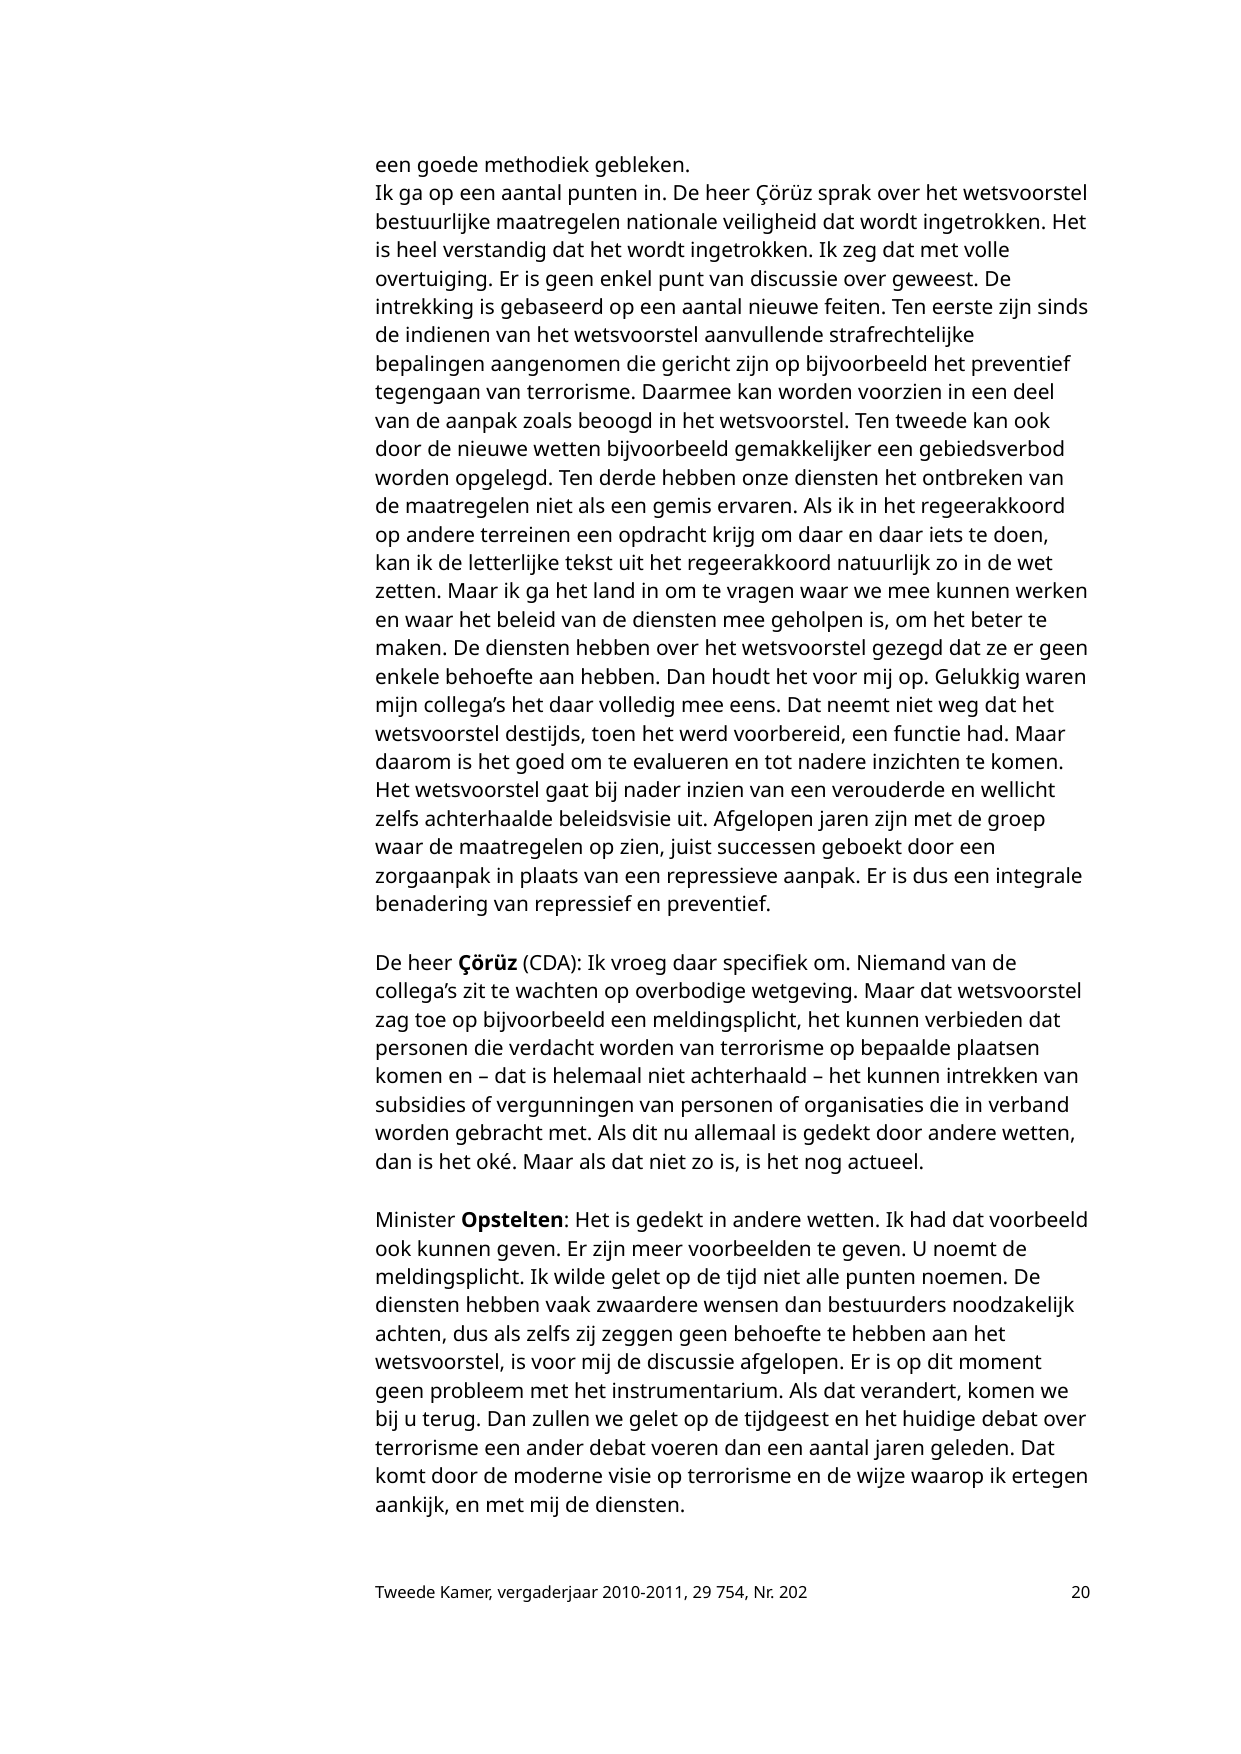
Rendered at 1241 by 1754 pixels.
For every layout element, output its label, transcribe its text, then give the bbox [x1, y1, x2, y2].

text Minister Opstelten: Het is gedekt in andere wetten. Ik had dat voorbeeld ook kunnen geven. Er zijn meer voorbeelden te geven. U noemt de meldingsplicht. Ik wilde gelet op de tijd niet alle punten noemen. De diensten hebben vaak zwaardere wensen dan bestuurders noodzakelijk achten, dus als zelfs zij zeggen geen behoefte te hebben aan het wetsvoorstel, is voor mij de discussie afgelopen. Er is op dit moment geen probleem met het instrumentarium. Als dat verandert, komen we bij u terug. Dan zullen we gelet op de tijdgeest en het huidige debat over terrorisme een ander debat voeren dan een aantal jaren geleden. Dat komt door de moderne visie op terrorisme en de wijze waarop ik ertegen aankijk, en met mij de diensten. [375, 1205, 1090, 1518]
text De heer Çörüz (CDA): Ik vroeg daar specifiek om. Niemand van de collega’s zit te wachten op overbodige wetgeving. Maar dat wetsvoorstel zag toe op bijvoorbeeld een meldingsplicht, het kunnen verbieden dat personen die verdacht worden van terrorisme op bepaalde plaatsen komen en – dat is helemaal niet achterhaald – het kunnen intrekken van subsidies of vergunningen van personen of organisaties die in verband worden gebracht met. Als dit nu allemaal is gedekt door andere wetten, dan is het oké. Maar als dat niet zo is, is het nog actueel. [375, 948, 1090, 1175]
text Ik ga op een aantal punten in. De heer Çörüz sprak over het wetsvoorstel bestuurlijke maatregelen nationale veiligheid dat wordt ingetrokken. Het is heel verstandig dat het wordt ingetrokken. Ik zeg dat met volle overtuiging. Er is geen enkel punt van discussie over geweest. De intrekking is gebaseerd op een aantal nieuwe feiten. Ten eerste zijn sinds de indienen van het wetsvoorstel aanvullende strafrechtelijke bepalingen aangenomen die gericht zijn op bijvoorbeeld het preventief tegengaan van terrorisme. Daarmee kan worden voorzien in een deel van de aanpak zoals beoogd in het wetsvoorstel. Ten tweede kan ook door de nieuwe wetten bijvoorbeeld gemakkelijker een gebiedsverbod worden opgelegd. Ten derde hebben onze diensten het ontbreken van de maatregelen niet als een gemis ervaren. Als ik in het regeerakkoord op andere terreinen een opdracht krijg om daar en daar iets te doen, kan ik de letterlijke tekst uit het regeerakkoord natuurlijk zo in de wet zetten. Maar ik ga het land in om te vragen waar we mee kunnen werken en waar het beleid van de diensten mee geholpen is, om het beter te maken. De diensten hebben over het wetsvoorstel gezegd dat ze er geen enkele behoefte aan hebben. Dan houdt het voor mij op. Gelukkig waren mijn collega’s het daar volledig mee eens. Dat neemt niet weg dat het wetsvoorstel destijds, toen het werd voorbereid, een functie had. Maar daarom is het goed om te evalueren en tot nadere inzichten te komen. Het wetsvoorstel gaat bij nader inzien van een verouderde en wellicht zelfs achterhaalde beleidsvisie uit. Afgelopen jaren zijn met de groep waar de maatregelen op zien, juist successen geboekt door een zorgaanpak in plaats van een repressieve aanpak. Er is dus een integrale benadering van repressief en preventief. [375, 178, 1090, 918]
text een goede methodiek gebleken. [375, 150, 1090, 178]
